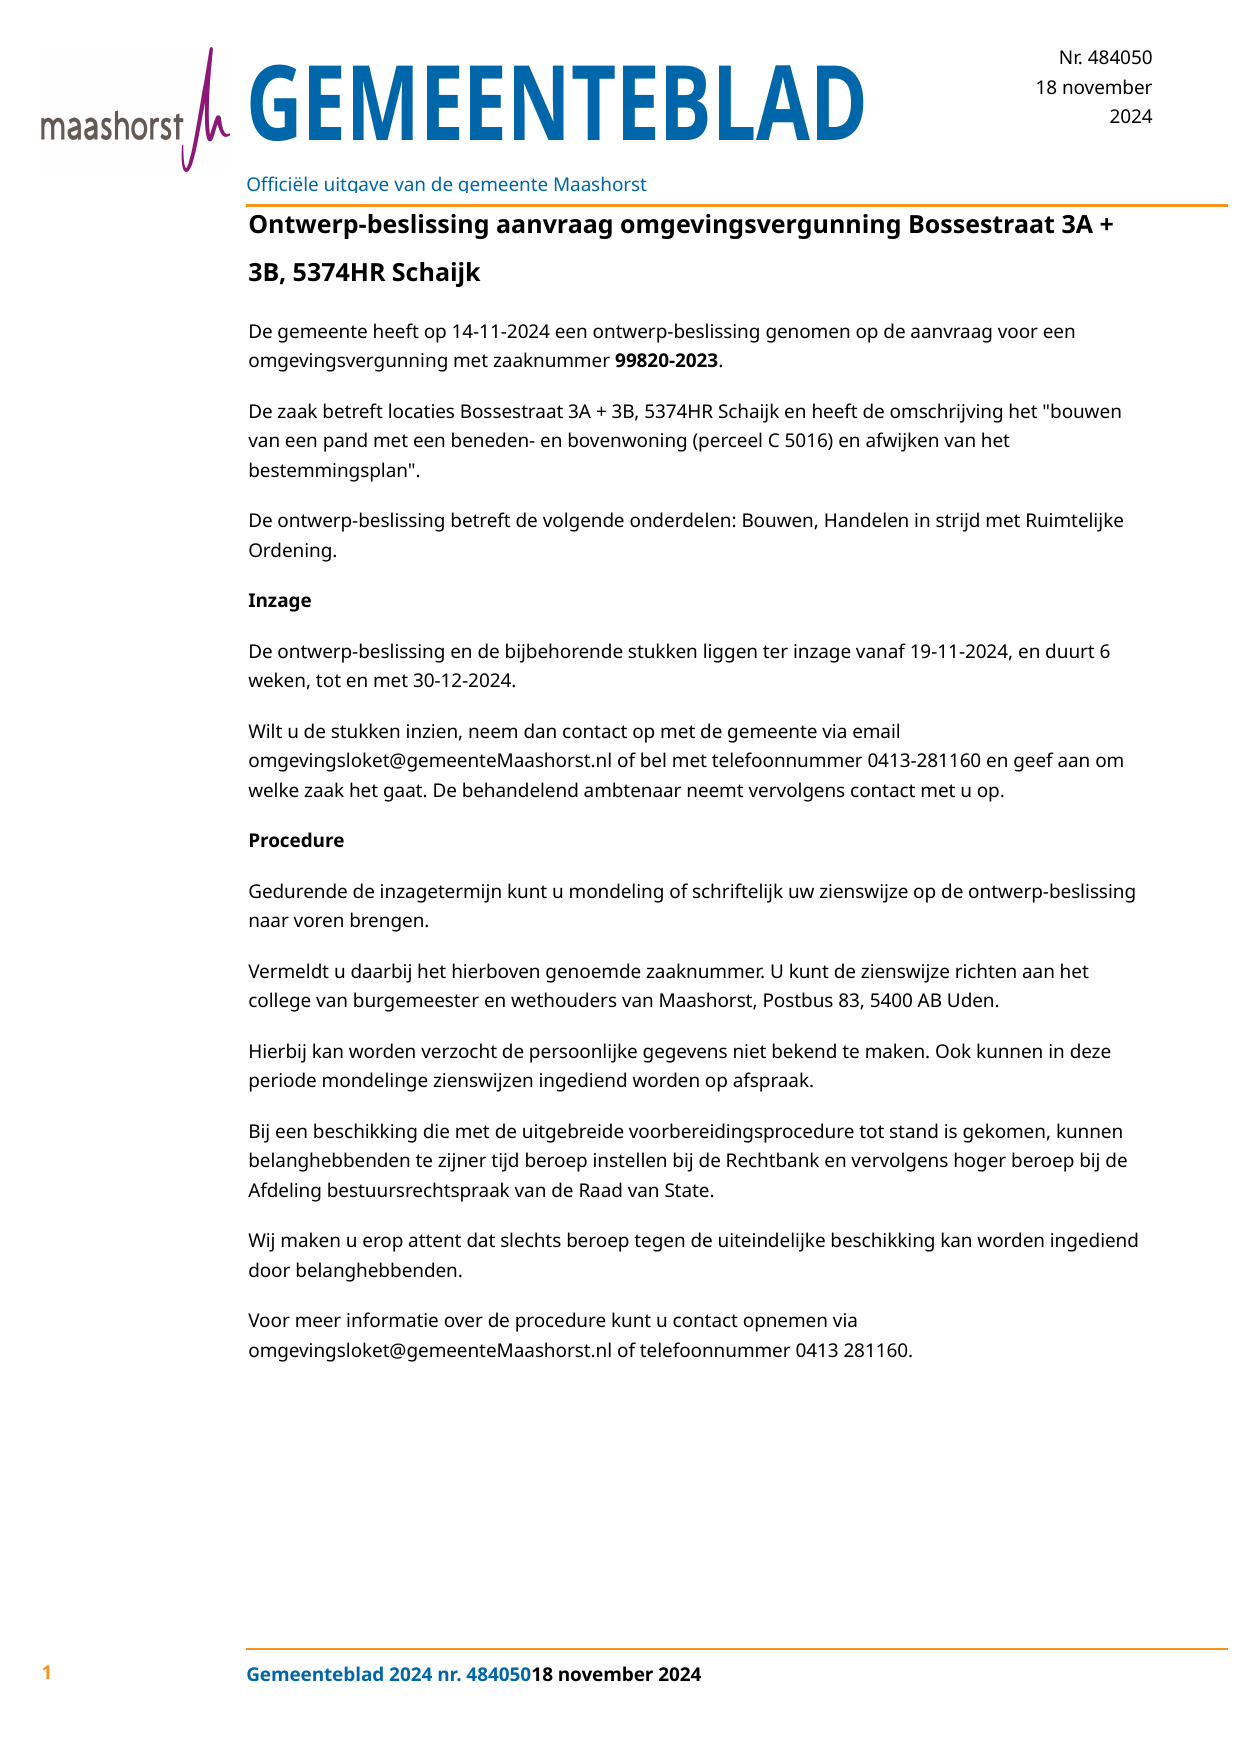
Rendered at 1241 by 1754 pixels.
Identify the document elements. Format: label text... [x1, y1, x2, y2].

text Inzage [248, 587, 1152, 613]
text De zaak betreft locaties Bossestraat 3A + 3B, 5374HR Schaijk en heeft de omschrijving het "bouwen van een pand met een beneden- en bovenwoning (perceel C 5016) en afwijken van het bestemmingsplan". [248, 398, 1152, 483]
text Vermeldt u daarbij het hierboven genoemde zaaknummer. U kunt de zienswijze richten aan het college van burgemeester en wethouders van Maashorst, Postbus 83, 5400 AB Uden. [248, 958, 1152, 1013]
text Gedurende de inzagetermijn kunt u mondeling of schriftelijk uw zienswijze op de ontwerp-beslissing naar voren brengen. [248, 878, 1152, 933]
text De gemeente heeft op 14-11-2024 een ontwerp-beslissing genomen op de aanvraag voor een omgevingsvergunning met zaaknummer 99820-2023. [248, 318, 1152, 373]
text Voor meer informatie over de procedure kunt u contact opnemen via omgevingsloket@gemeenteMaashorst.nl of telefoonnummer 0413 281160. [248, 1307, 1152, 1363]
text Wilt u de stukken inzien, neem dan contact op met de gemeente via email omgevingsloket@gemeenteMaashorst.nl of bel met telefoonnummer 0413-281160 en geef aan om welke zaak het gaat. De behandelend ambtenaar neemt vervolgens contact met u op. [248, 718, 1152, 803]
text Bij een beschikking die met de uitgebreide voorbereidingsprocedure tot stand is gekomen, kunnen belanghebbenden te zijner tijd beroep instellen bij de Rechtbank en vervolgens hoger beroep bij de Afdeling bestuursrechtspraak van de Raad van State. [248, 1118, 1152, 1203]
text Hierbij kan worden verzocht de persoonlijke gegevens niet bekend te maken. Ook kunnen in deze periode mondelinge zienswijzen ingediend worden op afspraak. [248, 1038, 1152, 1093]
text De ontwerp-beslissing betreft de volgende onderdelen: Bouwen, Handelen in strijd met Ruimtelijke Ordening. [248, 507, 1152, 563]
picture [41, 47, 231, 172]
text Ontwerp-beslissing aanvraag omgevingsvergunning Bossestraat 3A + 3B, 5374HR Schaijk [248, 207, 1152, 288]
text Procedure [248, 827, 1152, 853]
text Wij maken u erop attent dat slechts beroep tegen de uiteindelijke beschikking kan worden ingediend door belanghebbenden. [248, 1227, 1152, 1283]
text De ontwerp-beslissing en de bijbehorende stukken liggen ter inzage vanaf 19-11-2024, en duurt 6 weken, tot en met 30-12-2024. [248, 638, 1152, 693]
